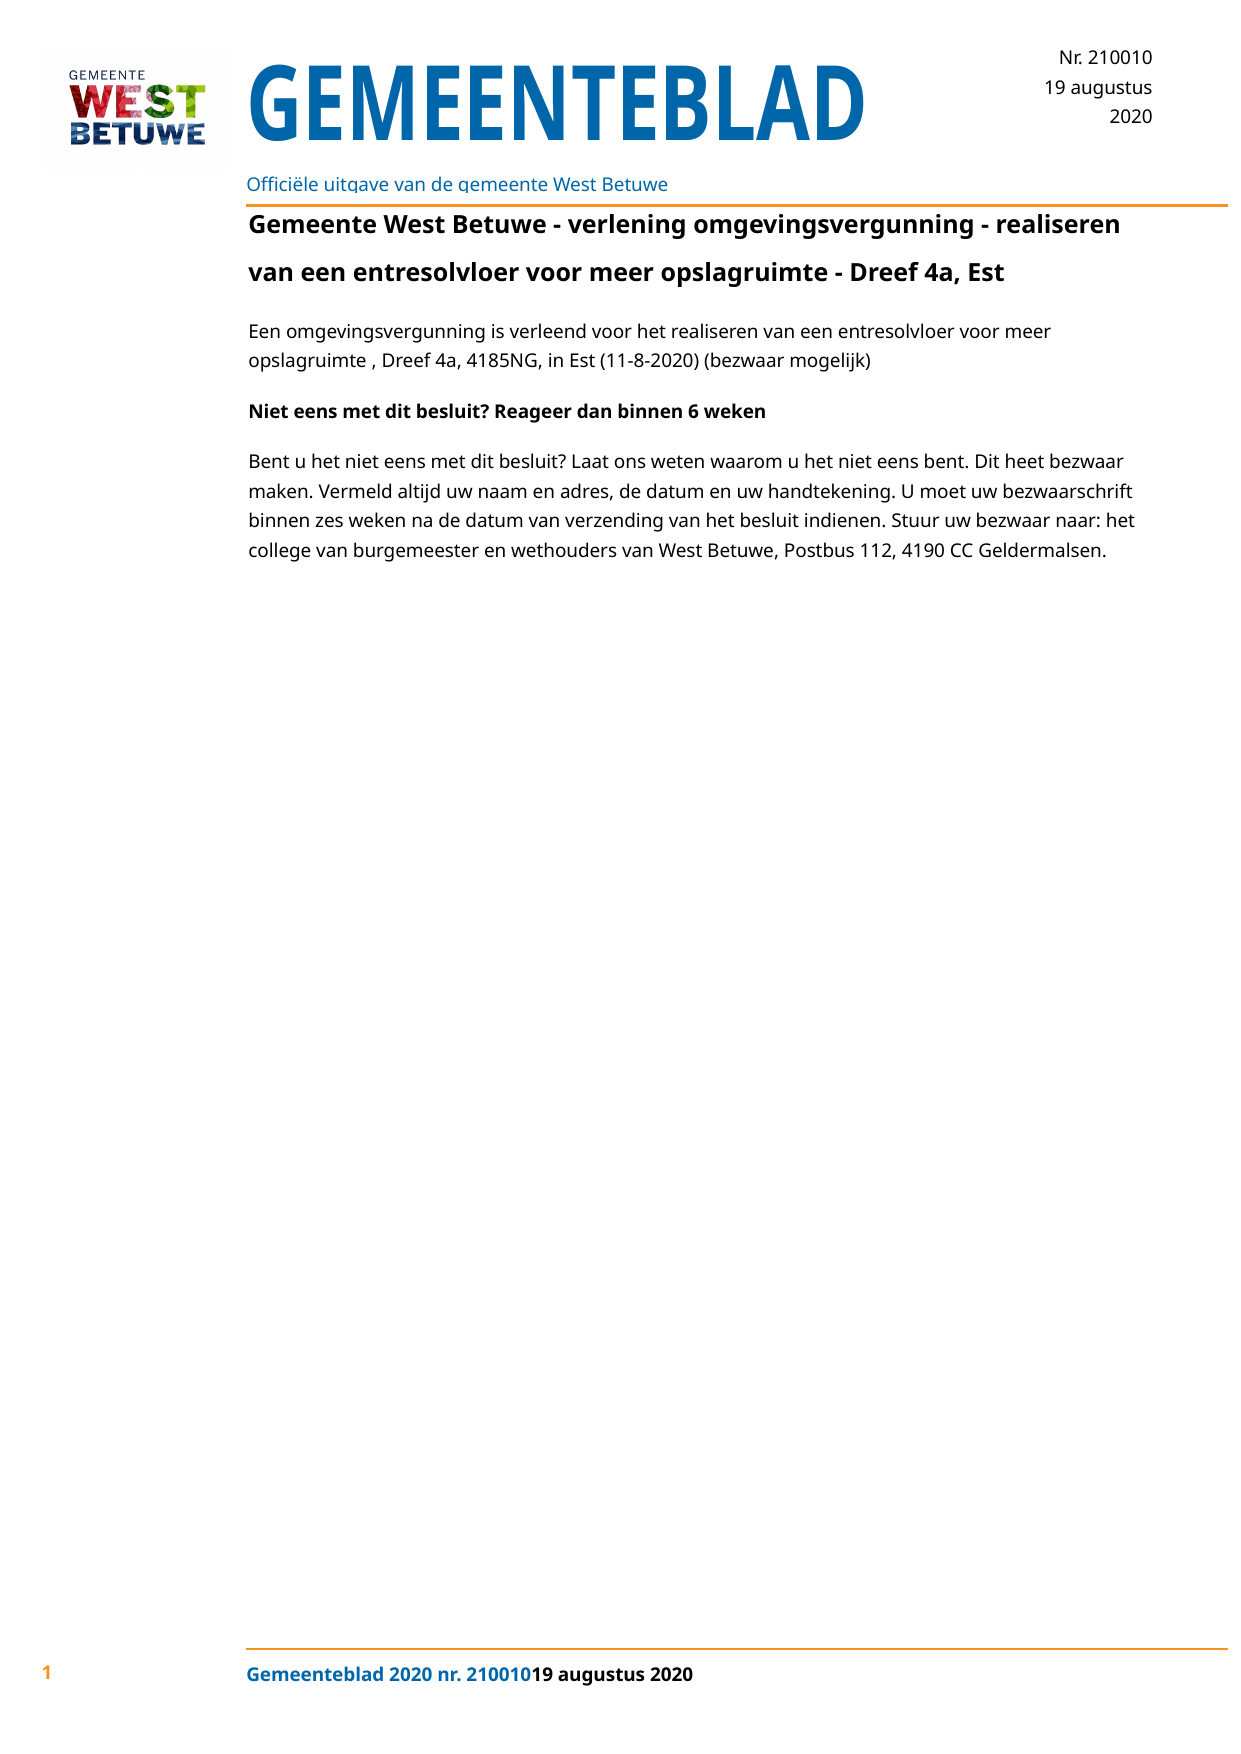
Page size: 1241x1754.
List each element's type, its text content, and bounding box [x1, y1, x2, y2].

picture [41, 47, 231, 172]
text Gemeente West Betuwe - verlening omgevingsvergunning - realiseren van een entresolvloer voor meer opslagruimte - Dreef 4a, Est [248, 207, 1152, 288]
text Bent u het niet eens met dit besluit? Laat ons weten waarom u het niet eens bent. Dit heet bezwaar maken. Vermeld altijd uw naam en adres, de datum en uw handtekening. U moet uw bezwaarschrift binnen zes weken na de datum van verzending van het besluit indienen. Stuur uw bezwaar naar: het college van burgemeester en wethouders van West Betuwe, Postbus 112, 4190 CC Geldermalsen. [248, 448, 1152, 563]
text Een omgevingsvergunning is verleend voor het realiseren van een entresolvloer voor meer opslagruimte , Dreef 4a, 4185NG, in Est (11-8-2020) (bezwaar mogelijk) [248, 318, 1152, 373]
text Niet eens met dit besluit? Reageer dan binnen 6 weken [248, 398, 1152, 424]
